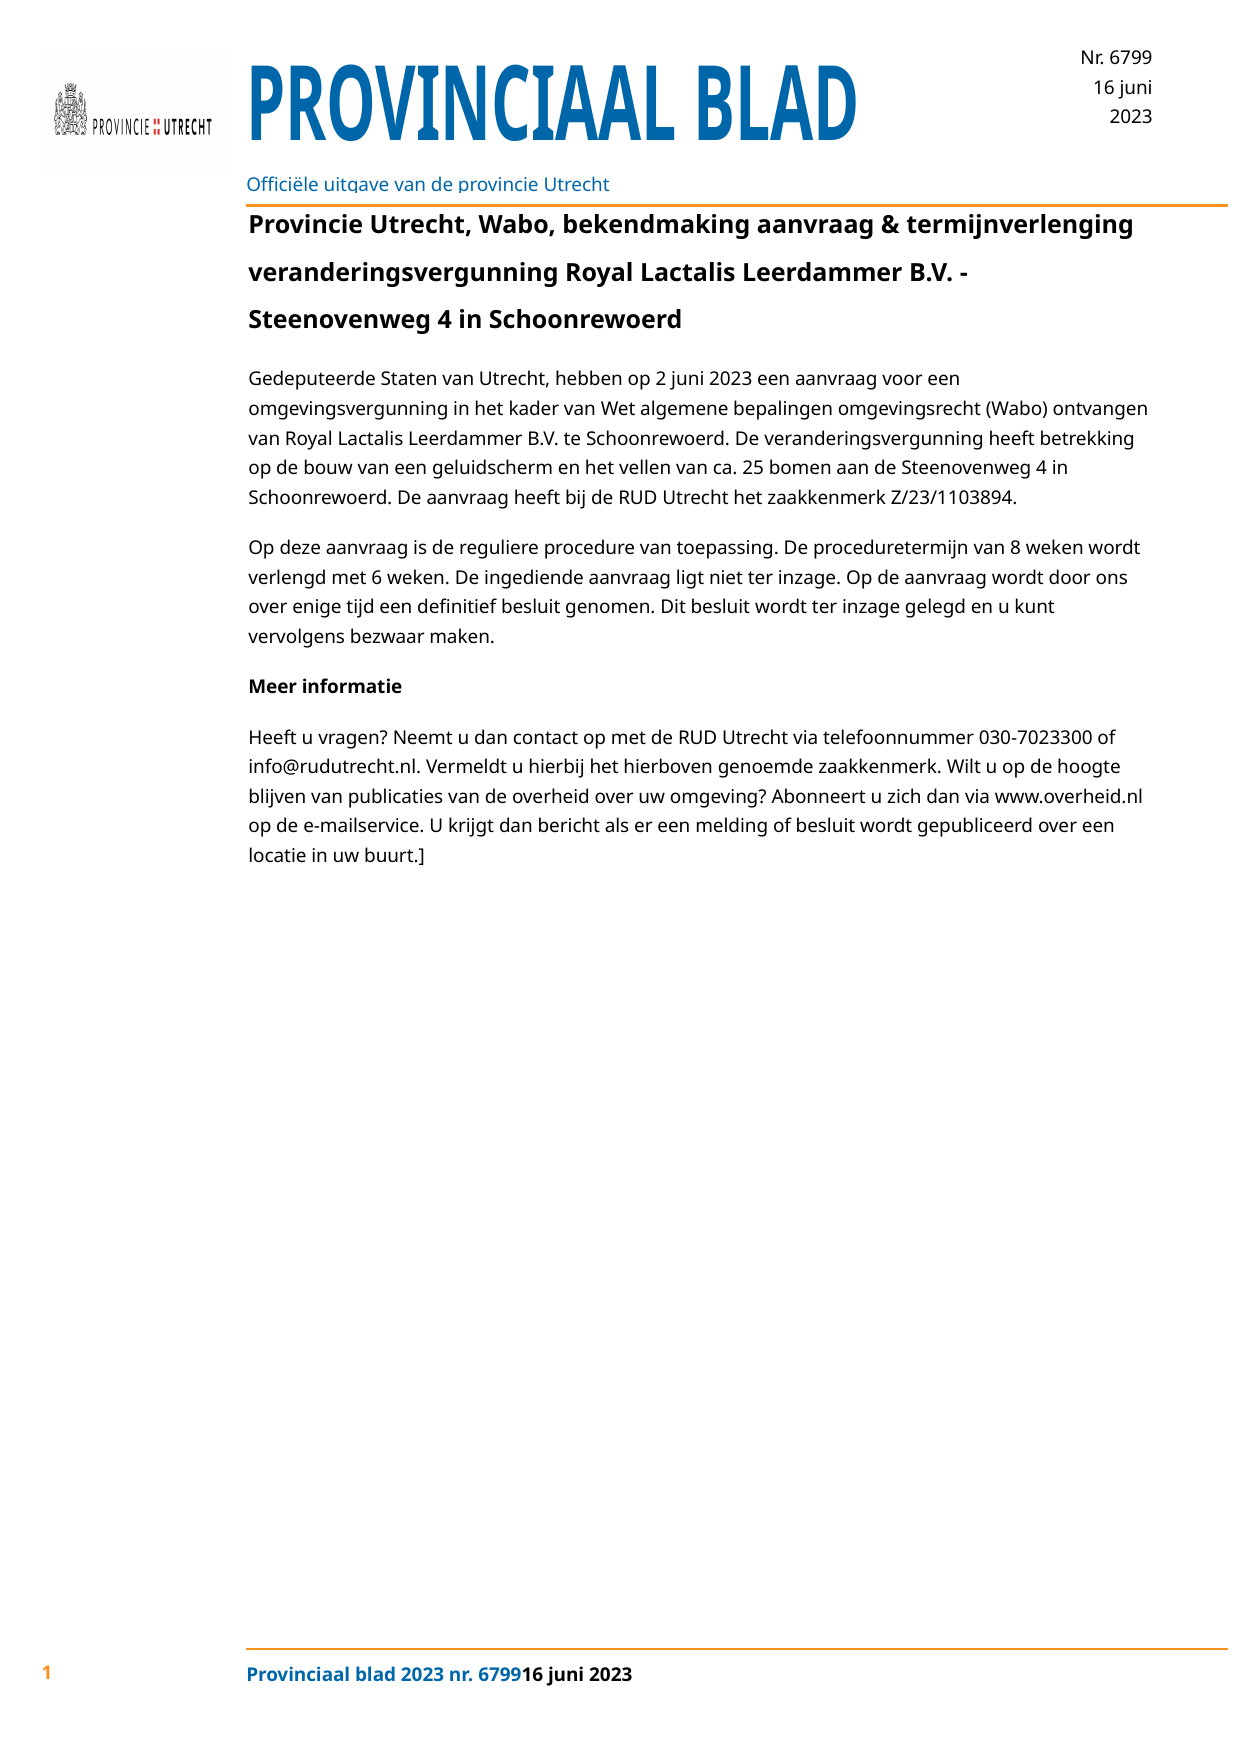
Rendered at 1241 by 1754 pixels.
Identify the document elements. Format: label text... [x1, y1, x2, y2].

text Meer informatie [248, 673, 1152, 699]
text Op deze aanvraag is de reguliere procedure van toepassing. De proceduretermijn van 8 weken wordt verlengd met 6 weken. De ingediende aanvraag ligt niet ter inzage. Op de aanvraag wordt door ons over enige tijd een definitief besluit genomen. Dit besluit wordt ter inzage gelegd en u kunt vervolgens bezwaar maken. [248, 534, 1152, 649]
text Provincie Utrecht, Wabo, bekendmaking aanvraag & termijnverlenging veranderingsvergunning Royal Lactalis Leerdammer B.V. - Steenovenweg 4 in Schoonrewoerd [248, 207, 1152, 336]
text Heeft u vragen? Neemt u dan contact op met de RUD Utrecht via telefoonnummer 030-7023300 of info@rudutrecht.nl. Vermeldt u hierbij het hierboven genoemde zaakkenmerk. Wilt u op de hoogte blijven van publicaties van de overheid over uw omgeving? Abonneert u zich dan via www.overheid.nl op de e-mailservice. U krijgt dan bericht als er een melding of besluit wordt gepubliceerd over een locatie in uw buurt.] [248, 724, 1152, 868]
text Gedeputeerde Staten van Utrecht, hebben op 2 juni 2023 een aanvraag voor een omgevingsvergunning in het kader van Wet algemene bepalingen omgevingsrecht (Wabo) ontvangen van Royal Lactalis Leerdammer B.V. te Schoonrewoerd. De veranderingsvergunning heeft betrekking op de bouw van een geluidscherm en het vellen van ca. 25 bomen aan de Steenovenweg 4 in Schoonrewoerd. De aanvraag heeft bij de RUD Utrecht het zaakkenmerk Z/23/1103894. [248, 366, 1152, 509]
picture [41, 47, 231, 172]
